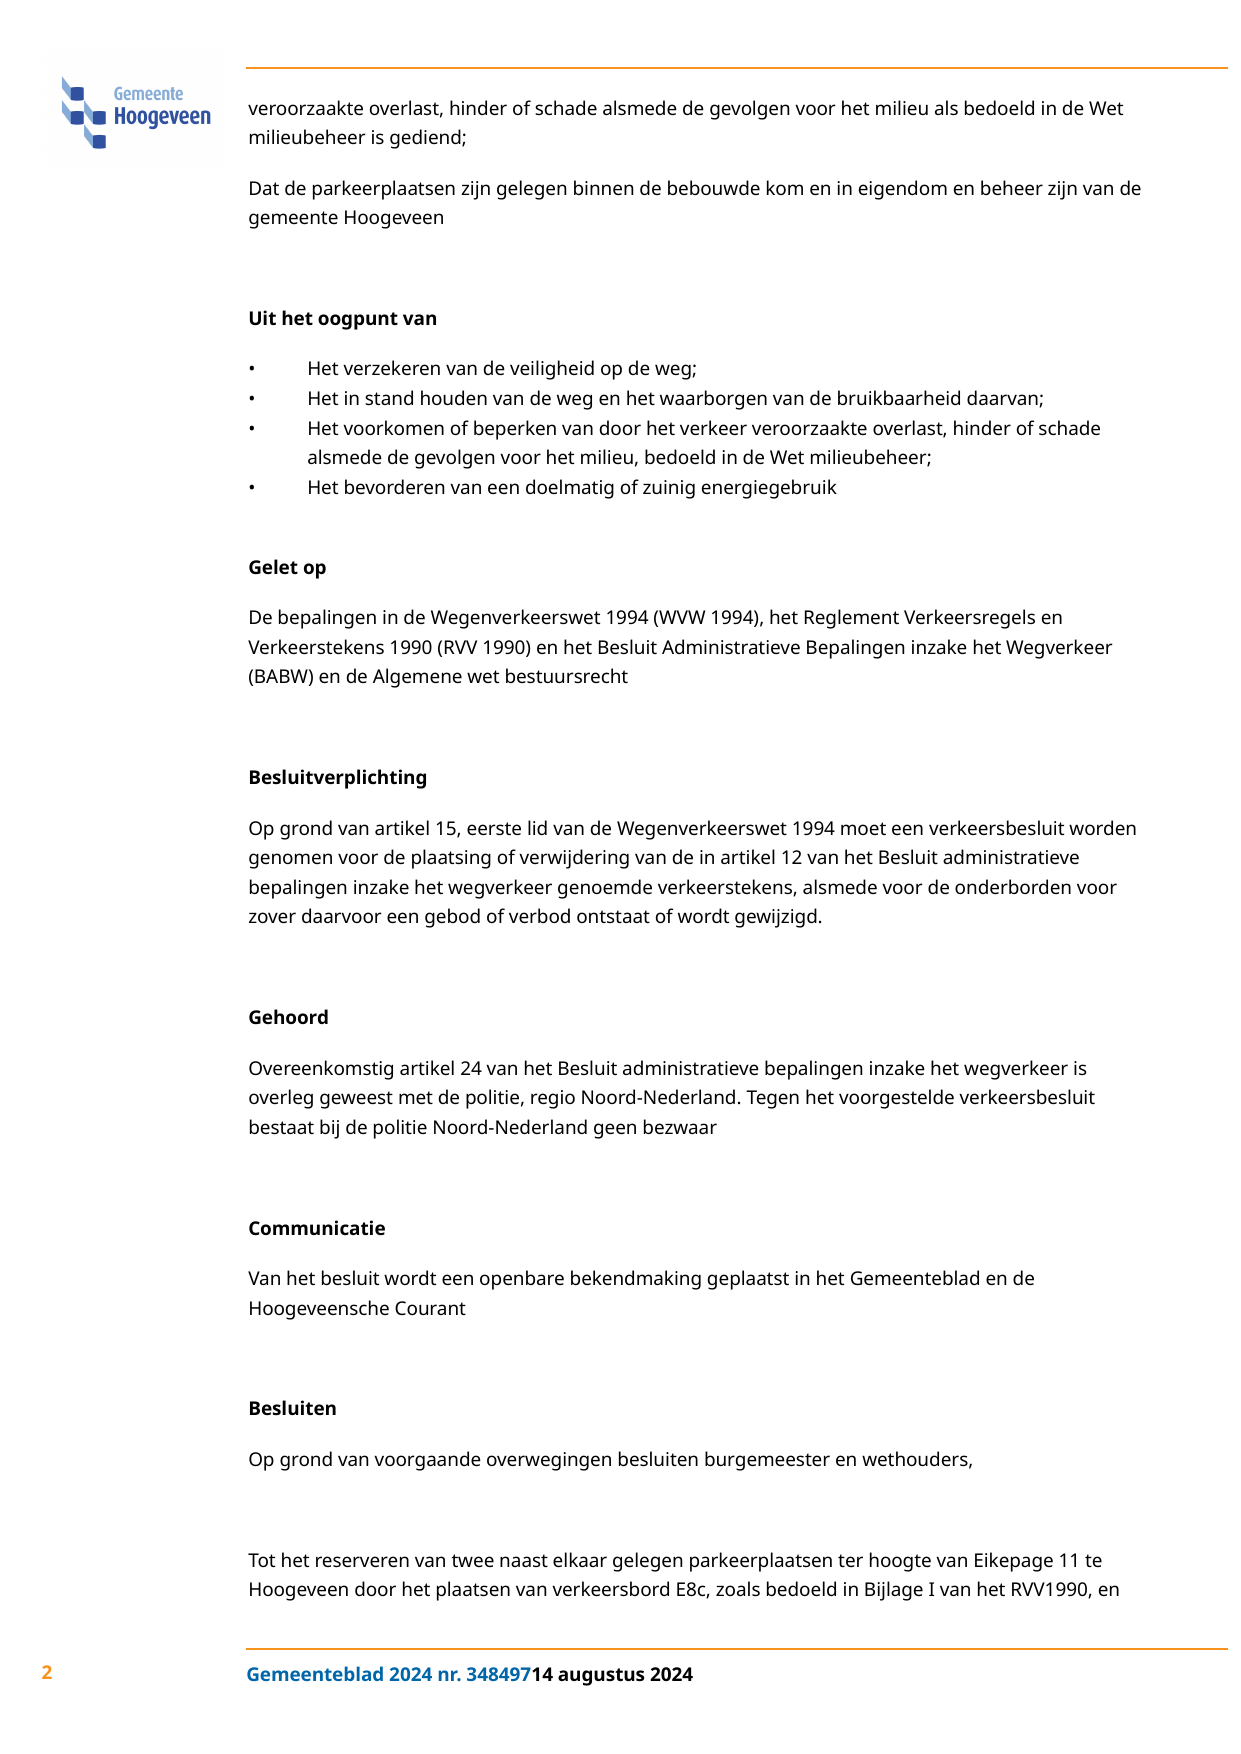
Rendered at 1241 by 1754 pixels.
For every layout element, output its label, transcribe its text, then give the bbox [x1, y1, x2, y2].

text Op grond van artikel 15, eerste lid van de Wegenverkeerswet 1994 moet een verkeersbesluit worden genomen voor de plaatsing of verwijdering van de in artikel 12 van het Besluit administratieve bepalingen inzake het wegverkeer genoemde verkeerstekens, alsmede voor de onderborden voor zover daarvoor een gebod of verbod ontstaat of wordt gewijzigd. [248, 815, 1152, 929]
text De bepalingen in de Wegenverkeerswet 1994 (WVW 1994), het Reglement Verkeersregels en Verkeerstekens 1990 (RVV 1990) en het Besluit Administratieve Bepalingen inzake het Wegverkeer (BABW) en de Algemene wet bestuursrecht [248, 604, 1152, 689]
list Het bevorderen van een doelmatig of zuinig energiegebruik [248, 474, 1152, 500]
text Overeenkomstig artikel 24 van het Besluit administratieve bepalingen inzake het wegverkeer is overleg geweest met de politie, regio Noord-Nederland. Tegen het voorgestelde verkeersbesluit bestaat bij de politie Noord-Nederland geen bezwaar [248, 1055, 1152, 1140]
text Communicatie [248, 1215, 1152, 1241]
text Van het besluit wordt een openbare bekendmaking geplaatst in het Gemeenteblad en de Hoogeveensche Courant [248, 1265, 1152, 1321]
text Dat de parkeerplaatsen zijn gelegen binnen de bebouwde kom en in eigendom en beheer zijn van de gemeente Hoogeveen [248, 175, 1152, 230]
text Uit het oogpunt van [248, 305, 1152, 331]
text Tot het reserveren van twee naast elkaar gelegen parkeerplaatsen ter hoogte van Eikepage 11 te Hoogeveen door het plaatsen van verkeersbord E8c, zoals bedoeld in Bijlage I van het RVV1990, en [248, 1547, 1152, 1602]
list Het verzekeren van de veiligheid op de weg; [248, 356, 1152, 381]
text Op grond van voorgaande overwegingen besluiten burgemeester en wethouders, [248, 1446, 1152, 1472]
picture [41, 47, 231, 172]
list Het voorkomen of beperken van door het verkeer veroorzaakte overlast, hinder of schade alsmede de gevolgen voor het milieu, bedoeld in de Wet milieubeheer; [248, 415, 1152, 470]
text veroorzaakte overlast, hinder of schade alsmede de gevolgen voor het milieu als bedoeld in de Wet milieubeheer is gediend; [248, 95, 1152, 150]
text Gelet op [248, 554, 1152, 580]
text Besluiten [248, 1396, 1152, 1421]
text Besluitverplichting [248, 764, 1152, 790]
text Gehoord [248, 1004, 1152, 1030]
list Het in stand houden van de weg en het waarborgen van de bruikbaarheid daarvan; [248, 385, 1152, 411]
